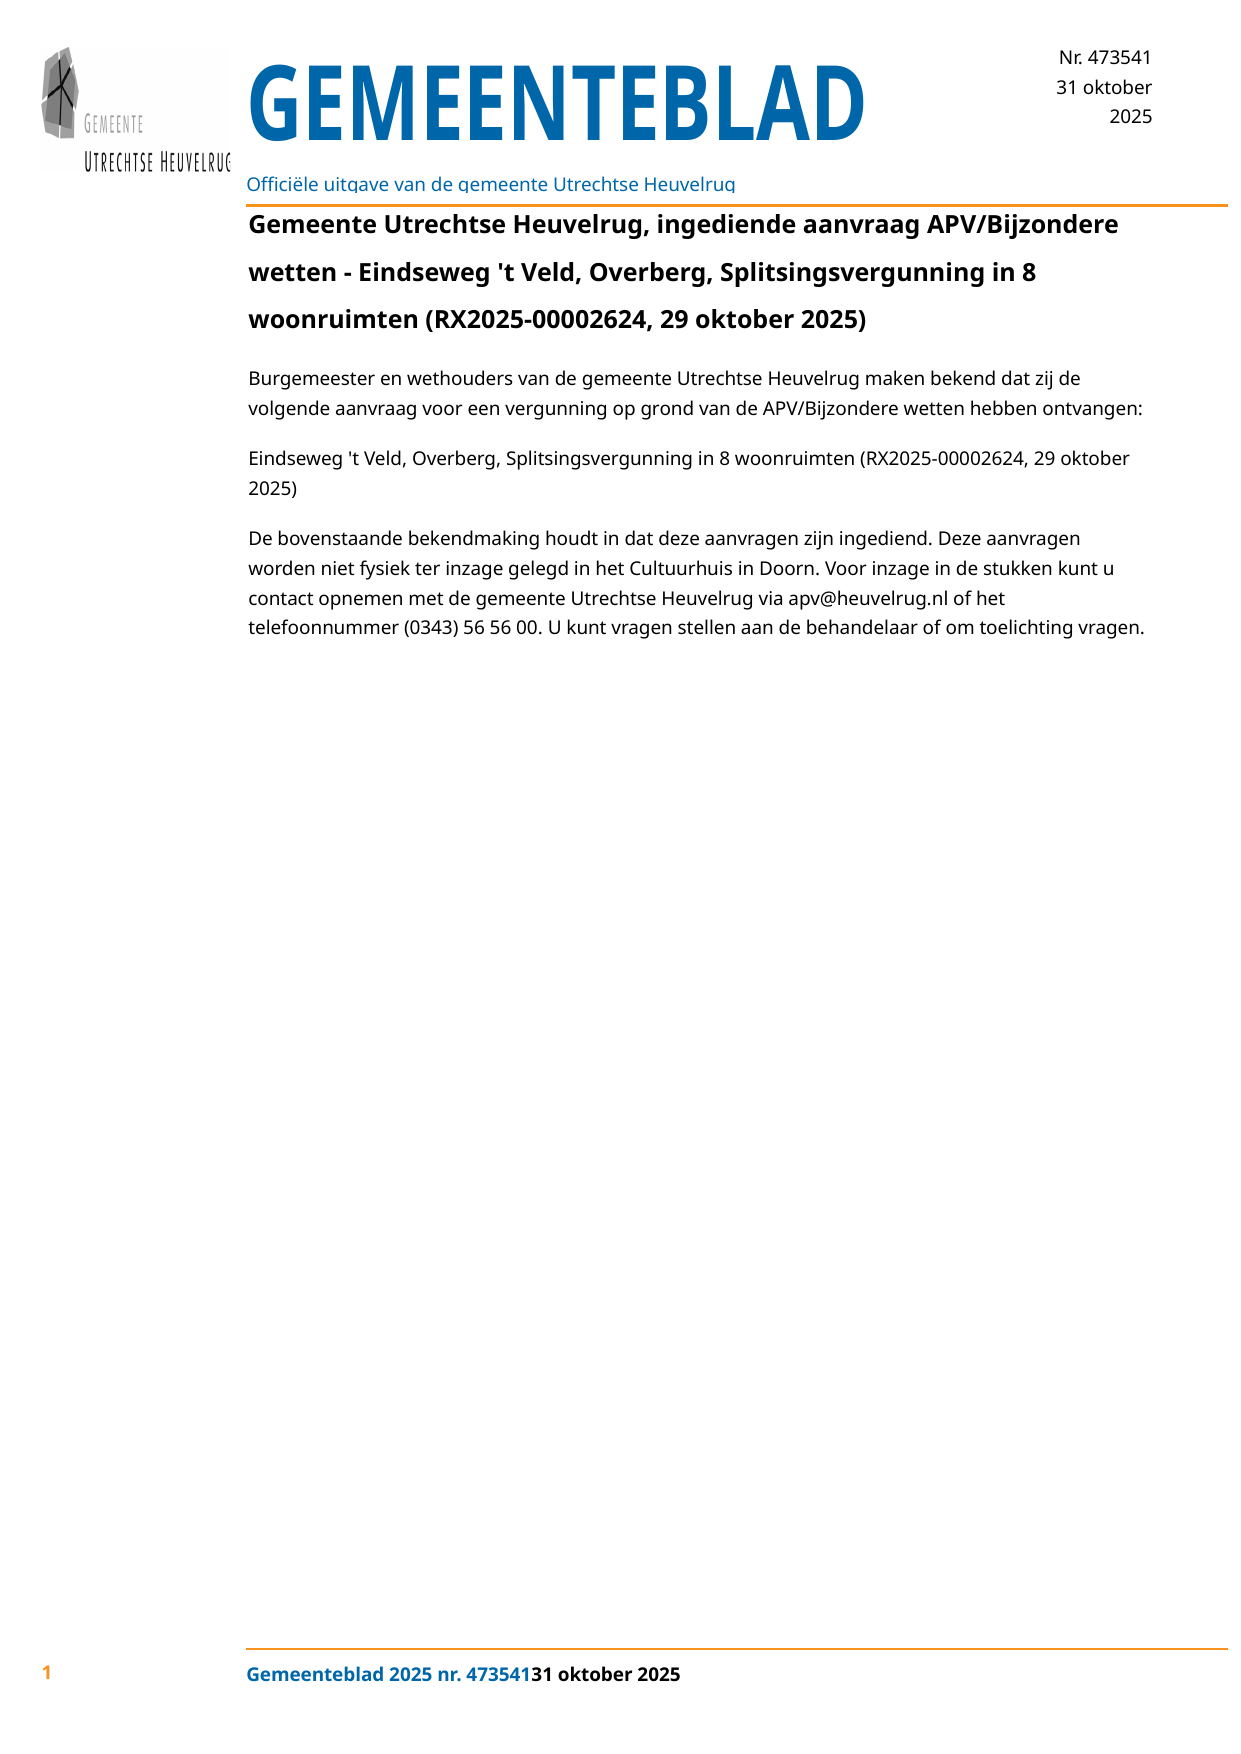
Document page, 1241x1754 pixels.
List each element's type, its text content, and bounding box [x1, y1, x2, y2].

picture [41, 47, 231, 172]
text Burgemeester en wethouders van de gemeente Utrechtse Heuvelrug maken bekend dat zij de volgende aanvraag voor een vergunning op grond van de APV/Bijzondere wetten hebben ontvangen: [248, 366, 1152, 421]
text De bovenstaande bekendmaking houdt in dat deze aanvragen zijn ingediend. Deze aanvragen worden niet fysiek ter inzage gelegd in het Cultuurhuis in Doorn. Voor inzage in de stukken kunt u contact opnemen met de gemeente Utrechtse Heuvelrug via apv@heuvelrug.nl of het telefoonnummer (0343) 56 56 00. U kunt vragen stellen aan de behandelaar of om toelichting vragen. [248, 526, 1152, 640]
text Gemeente Utrechtse Heuvelrug, ingediende aanvraag APV/Bijzondere wetten - Eindseweg 't Veld, Overberg, Splitsingsvergunning in 8 woonruimten (RX2025-00002624, 29 oktober 2025) [248, 207, 1152, 336]
text Eindseweg 't Veld, Overberg, Splitsingsvergunning in 8 woonruimten (RX2025-00002624, 29 oktober 2025) [248, 446, 1152, 501]
